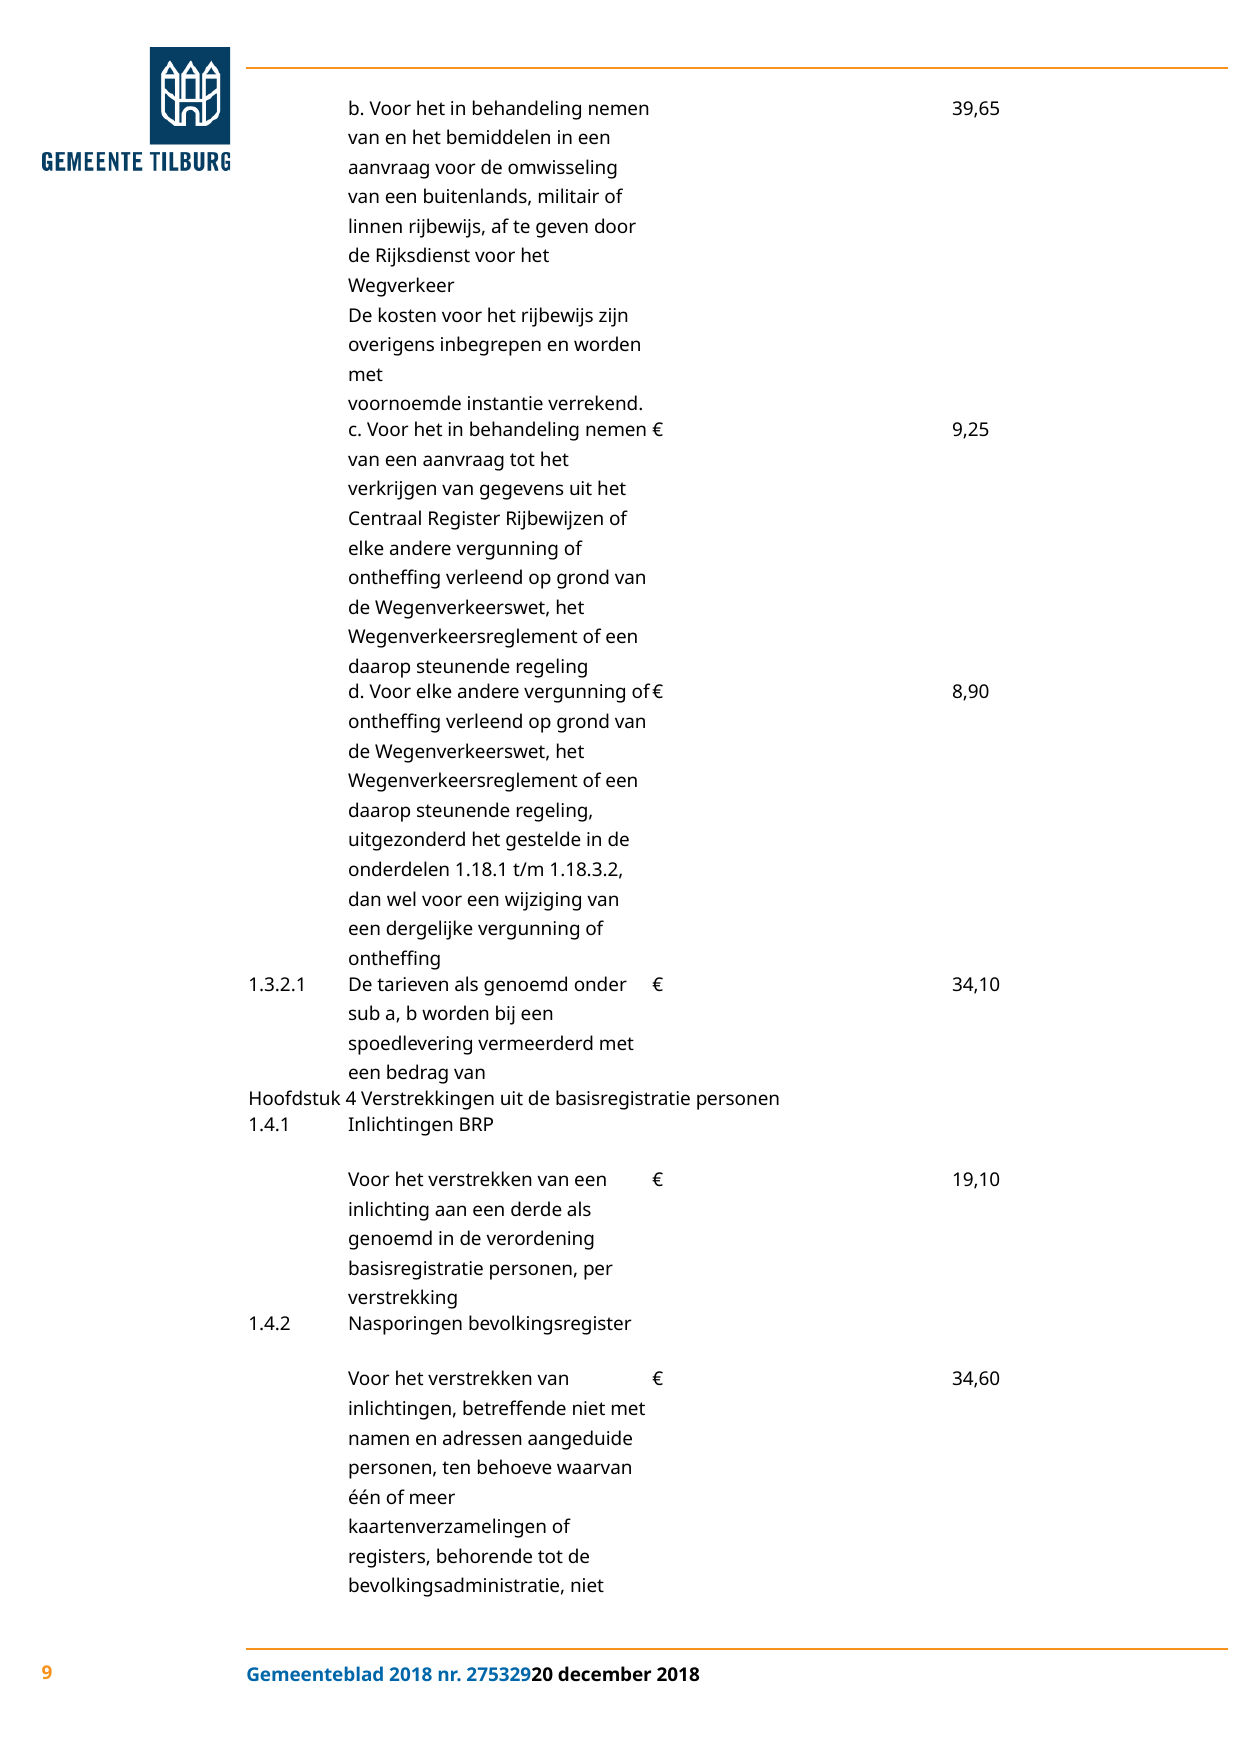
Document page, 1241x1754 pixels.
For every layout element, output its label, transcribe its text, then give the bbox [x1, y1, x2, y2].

table_cell 1.4.2 [248, 1310, 348, 1366]
table_cell De tarieven als genoemd onder sub a, b worden bij een spoedlevering vermeerderd met een bedrag van [348, 971, 652, 1085]
table_cell b. Voor het in behandeling nemen van en het bemiddelen in een aanvraag voor de omwisseling van een buitenlands, militair of linnen rijbewijs, af te geven door de Rijksdienst voor het Wegverkeer De kosten voor het rijbewijs zijn overigens inbegrepen en worden met voornoemde instantie verrekend. [348, 95, 652, 416]
table_cell Nasporingen bevolkingsregister [348, 1310, 652, 1366]
picture [41, 47, 231, 172]
table_cell Inlichtingen BRP [348, 1111, 652, 1166]
table_cell Voor het verstrekken van een inlichting aan een derde als genoemd in de verordening basisregistratie personen, per verstrekking [348, 1166, 652, 1310]
table_cell [952, 1111, 1152, 1166]
table_cell [952, 1310, 1152, 1366]
table_cell € [652, 416, 952, 679]
table_cell [248, 1366, 348, 1598]
table_cell 1.3.2.1 [248, 971, 348, 1085]
table_cell [652, 1310, 952, 1366]
table_cell 9,25 [952, 416, 1152, 679]
table_cell c. Voor het in behandeling nemen van een aanvraag tot het verkrijgen van gegevens uit het Centraal Register Rijbewijzen of elke andere vergunning of ontheffing verleend op grond van de Wegenverkeerswet, het Wegenverkeersreglement of een daarop steunende regeling [348, 416, 652, 679]
table_cell d. Voor elke andere vergunning of ontheffing verleend op grond van de Wegenverkeerswet, het Wegenverkeersreglement of een daarop steunende regeling, uitgezonderd het gestelde in de onderdelen 1.18.1 t/m 1.18.3.2, dan wel voor een wijziging van een dergelijke vergunning of ontheffing [348, 679, 652, 971]
table_cell 39,65 [952, 95, 1152, 416]
table_cell 1.4.1 [248, 1111, 348, 1166]
table_cell [248, 95, 348, 416]
table_cell Voor het verstrekken van inlichtingen, betreffende niet met namen en adressen aangeduide personen, ten behoeve waarvan één of meer kaartenverzamelingen of registers, behorende tot de bevolkingsadministratie, niet [348, 1366, 652, 1598]
table_cell € [652, 1166, 952, 1310]
table_cell 34,60 [952, 1366, 1152, 1598]
table_cell € [652, 1366, 952, 1598]
table_cell [652, 1111, 952, 1166]
table_cell [652, 95, 952, 416]
table_cell € [652, 971, 952, 1085]
table_cell € [652, 679, 952, 971]
table_cell [248, 1166, 348, 1310]
table_cell [248, 416, 348, 679]
table_cell Hoofdstuk 4 Verstrekkingen uit de basisregistratie personen [248, 1085, 1052, 1111]
table_cell [248, 679, 348, 971]
table_cell 8,90 [952, 679, 1152, 971]
table_cell 34,10 [952, 971, 1152, 1085]
table_cell 19,10 [952, 1166, 1152, 1310]
